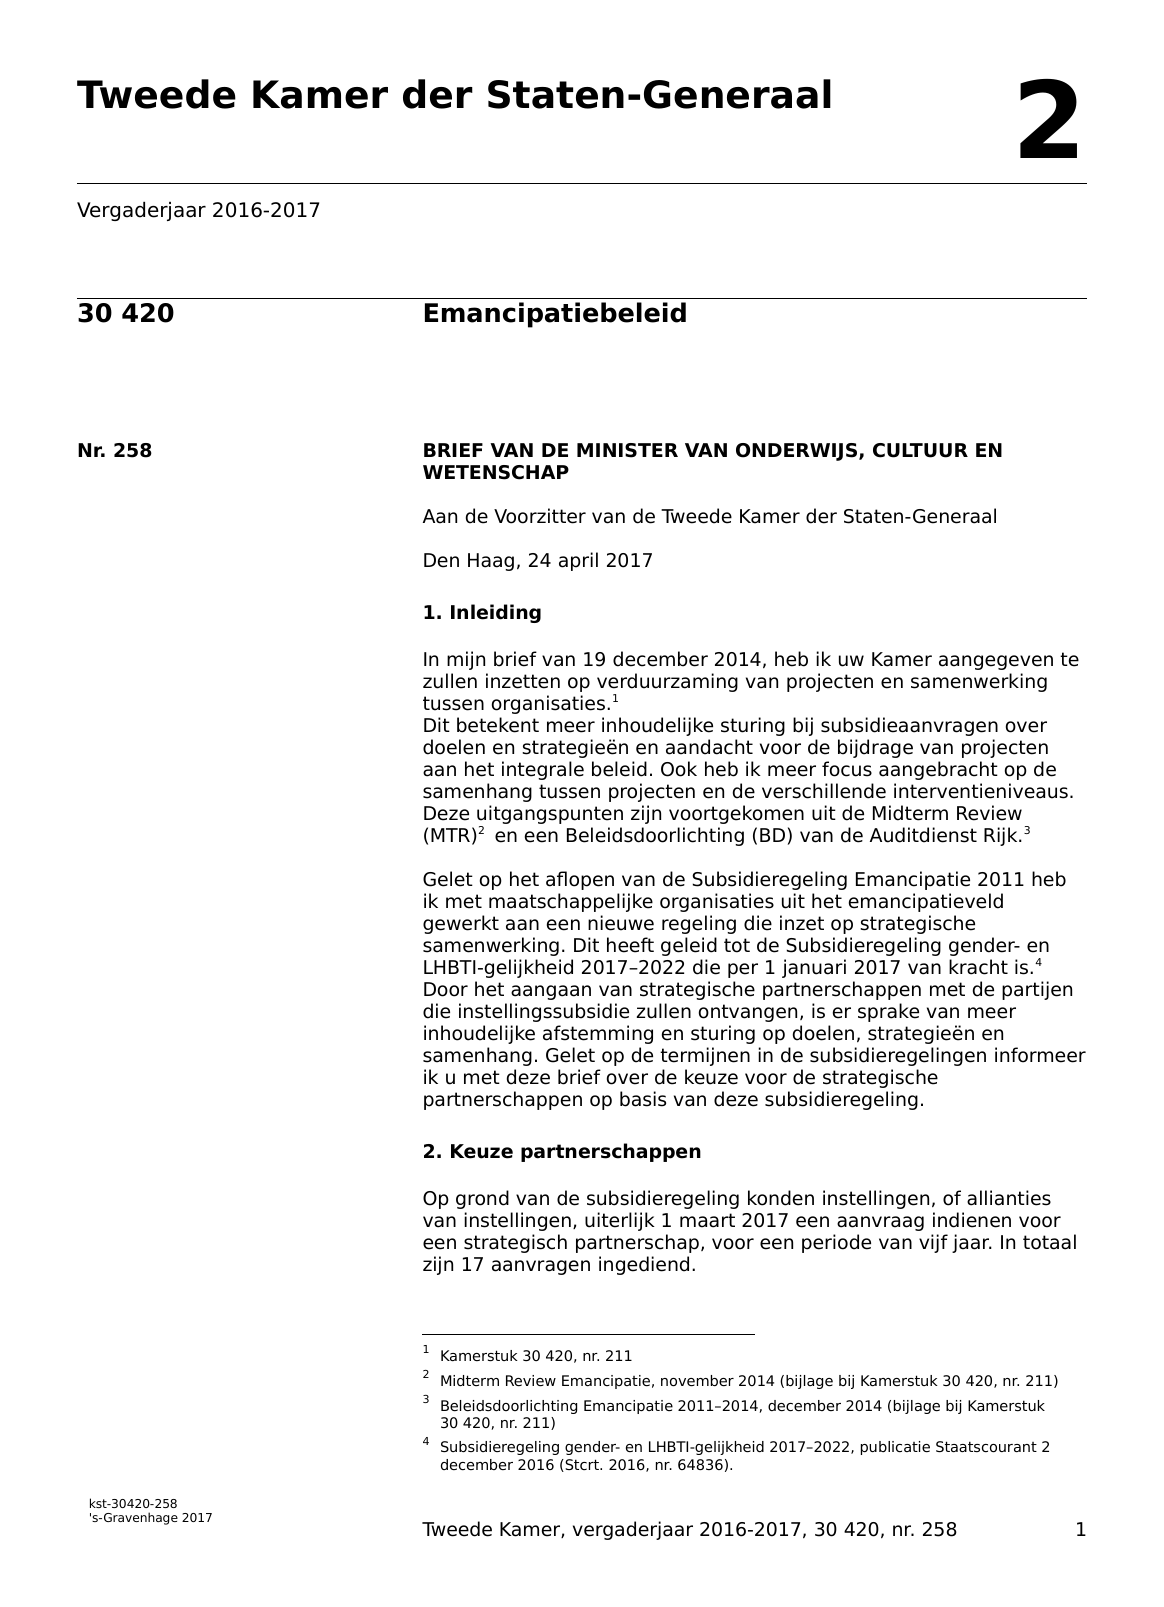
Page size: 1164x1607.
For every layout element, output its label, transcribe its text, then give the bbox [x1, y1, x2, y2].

text Gelet op het aflopen van de Subsidieregeling Emancipatie 2011 heb ik met maatschappelijke organisaties uit het emancipatieveld gewerkt aan een nieuwe regeling die inzet op strategische samenwerking. Dit heeft geleid tot de Subsidieregeling gender- en LHBTI-gelijkheid 2017–2022 die per 1 januari 2017 van kracht is. Door het aangaan van strategische partnerschappen met de partijen die instellingssubsidie zullen ontvangen, is er sprake van meer inhoudelijke afstemming en sturing op doelen, strategieën en samenhang. Gelet op de termijnen in de subsidieregelingen informeer ik u met deze brief over de keuze voor de strategische partnerschappen op basis van deze subsidieregeling. [422, 869, 1087, 1111]
text Aan de Voorzitter van de Tweede Kamer der Staten-Generaal [422, 506, 1087, 528]
text Beleidsdoorlichting Emancipatie 2011–2014, december 2014 (bijlage bij Kamerstuk 30 420, nr. 211) [422, 1393, 1087, 1432]
subtitle 2. Keuze partnerschappen [422, 1141, 1087, 1163]
text Den Haag, 24 april 2017 [422, 550, 1087, 572]
subtitle 30 420 Emancipatiebeleid [77, 299, 1087, 329]
subtitle Nr. 258 BRIEF VAN DE MINISTER VAN ONDERWIJS, CULTUUR EN WETENSCHAP [77, 440, 1087, 484]
text Kamerstuk 30 420, nr. 211 [422, 1343, 1087, 1366]
subtitle 1. Inleiding [422, 602, 1087, 624]
text Subsidieregeling gender- en LHBTI-gelijkheid 2017–2022, publicatie Staatscourant 2 december 2016 (Stcrt. 2016, nr. 64836). [422, 1435, 1087, 1474]
table_header 2 [886, 59, 1087, 183]
table_header Tweede Kamer der Staten-Generaal [77, 59, 886, 183]
text kst-30420-258 [88, 1497, 323, 1511]
text Midterm Review Emancipatie, november 2014 (bijlage bij Kamerstuk 30 420, nr. 211) [422, 1368, 1087, 1391]
table_cell Vergaderjaar 2016-2017 [77, 184, 1087, 298]
text 's-Gravenhage 2017 [88, 1511, 323, 1525]
text Op grond van de subsidieregeling konden instellingen, of allianties van instellingen, uiterlijk 1 maart 2017 een aanvraag indienen voor een strategisch partnerschap, voor een periode van vijf jaar. In totaal zijn 17 aanvragen ingediend. [422, 1188, 1087, 1276]
text In mijn brief van 19 december 2014, heb ik uw Kamer aangegeven te zullen inzetten op verduurzaming van projecten en samenwerking tussen organisaties. [422, 649, 1087, 715]
text Dit betekent meer inhoudelijke sturing bij subsidieaanvragen over doelen en strategieën en aandacht voor de bijdrage van projecten aan het integrale beleid. Ook heb ik meer focus aangebracht op de samenhang tussen projecten en de verschillende interventieniveaus. Deze uitgangspunten zijn voortgekomen uit de Midterm Review (MTR) en een Beleidsdoorlichting (BD) van de Auditdienst Rijk. [422, 715, 1087, 847]
